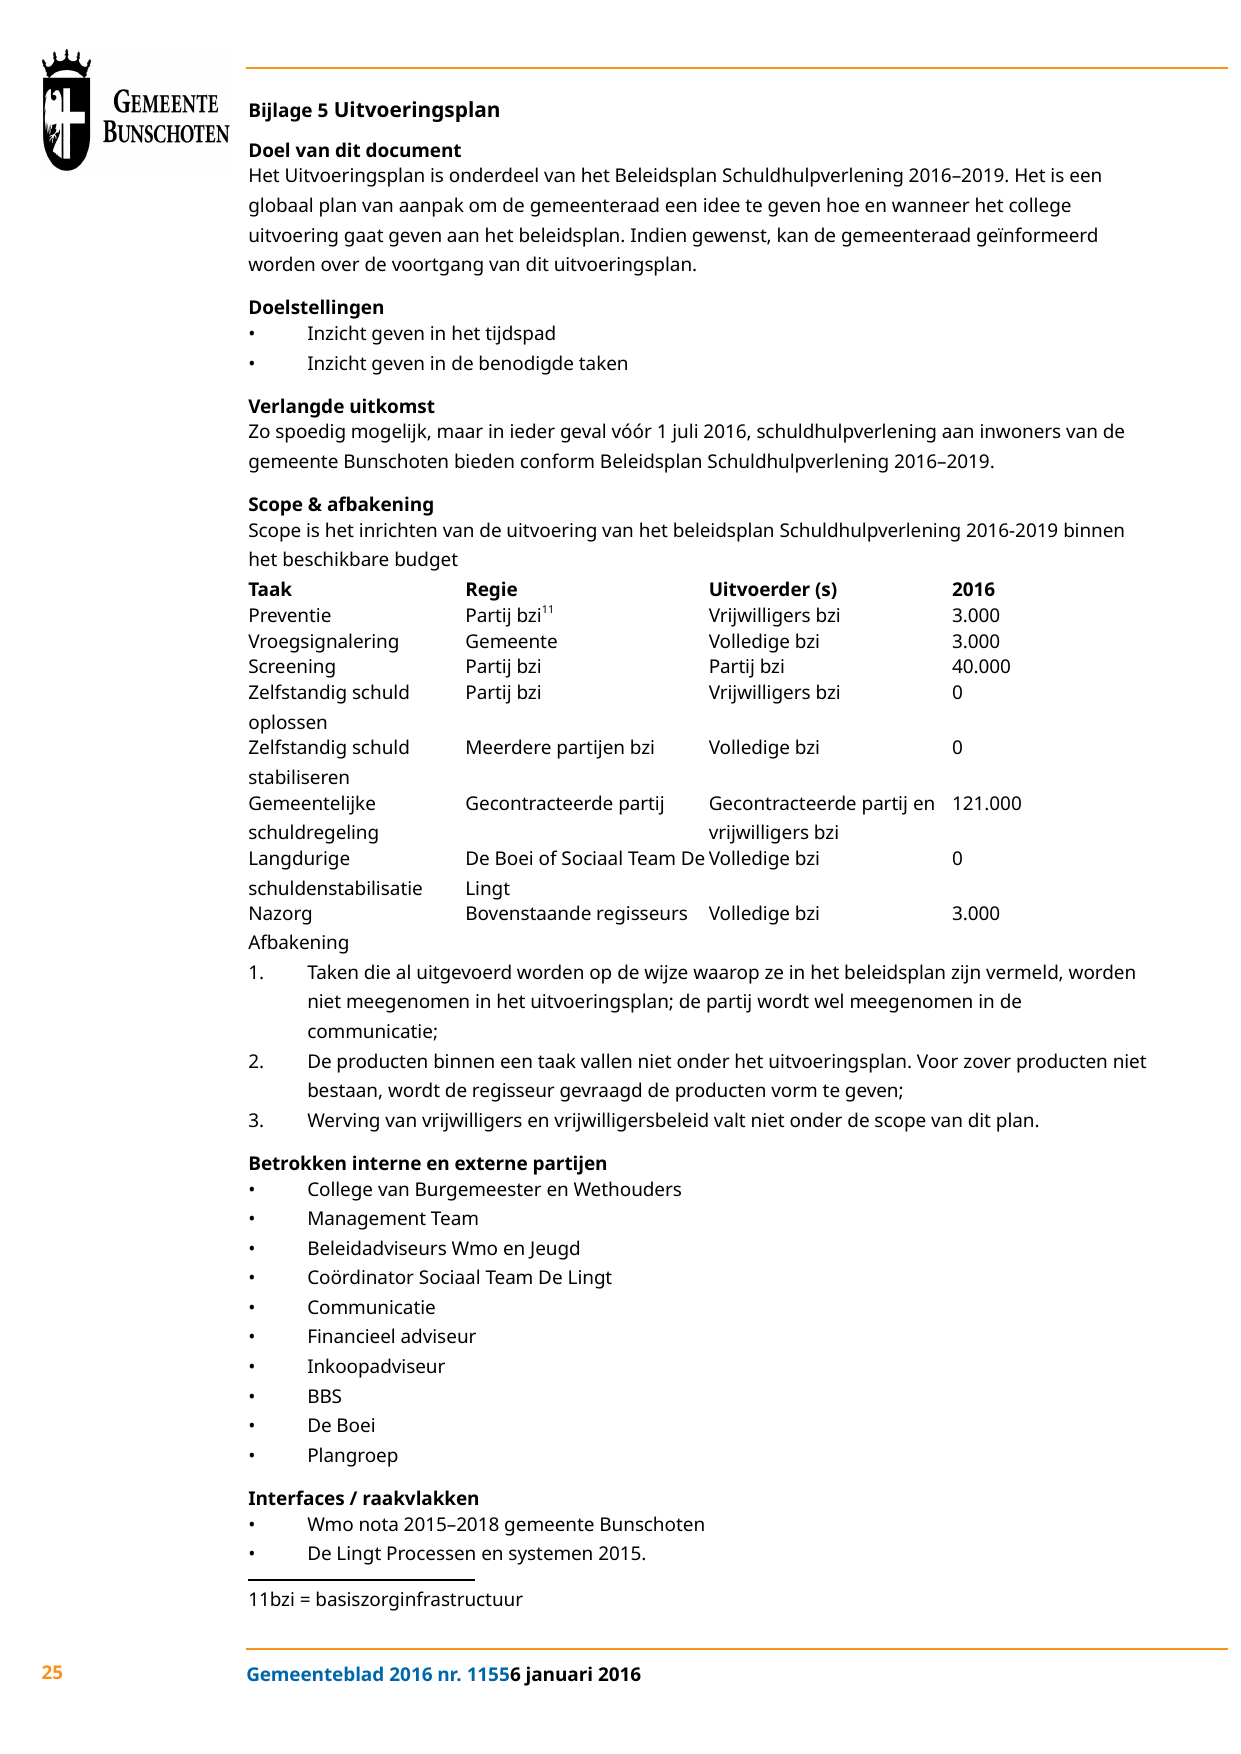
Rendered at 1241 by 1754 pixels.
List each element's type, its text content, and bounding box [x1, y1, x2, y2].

table_cell Meerdere partijen bzi [465, 735, 708, 790]
table_cell Langdurige schuldenstabilisatie [248, 845, 465, 901]
table_cell De Boei of Sociaal Team De Lingt [465, 845, 708, 901]
table_cell Volledige bzi [709, 845, 952, 901]
table_header Taak [248, 576, 465, 602]
table_cell 121.000 [952, 790, 1152, 845]
text Bijlage 5 Uitvoeringsplan [248, 95, 1152, 123]
text Afbakening [248, 929, 1152, 955]
text Doelstellingen [248, 294, 1152, 320]
text Scope is het inrichten van de uitvoering van het beleidsplan Schuldhulpverlening 2016-2019 binnen het beschikbare budget [248, 517, 1152, 572]
list Management Team [248, 1205, 1152, 1231]
table_cell Gecontracteerde partij en vrijwilligers bzi [709, 790, 952, 845]
table_cell Vroegsignalering [248, 628, 465, 653]
table_cell Partij bzi [465, 654, 708, 679]
list De Lingt Processen en systemen 2015. [248, 1541, 1152, 1566]
table_cell 3.000 [952, 602, 1152, 628]
list Taken die al uitgevoerd worden op de wijze waarop ze in het beleidsplan zijn vermeld, worden niet meegenomen in het uitvoeringsplan; de partij wordt wel meegenomen in de communicatie; [248, 959, 1152, 1044]
table_cell 3.000 [952, 628, 1152, 653]
list Coördinator Sociaal Team De Lingt [248, 1264, 1152, 1290]
list Plangroep [248, 1442, 1152, 1468]
table_cell Gemeente [465, 628, 708, 653]
table_cell 3.000 [952, 901, 1152, 926]
table_cell Volledige bzi [709, 901, 952, 926]
text Verlangde uitkomst [248, 393, 1152, 419]
table_cell 0 [952, 735, 1152, 790]
list Inzicht geven in de benodigde taken [248, 350, 1152, 376]
table_cell 0 [952, 845, 1152, 901]
table_cell Vrijwilligers bzi [709, 679, 952, 734]
list Communicatie [248, 1294, 1152, 1320]
table_header 2016 [952, 576, 1152, 602]
table_cell Gemeentelijke schuldregeling [248, 790, 465, 845]
table_cell 0 [952, 679, 1152, 734]
list Financieel adviseur [248, 1324, 1152, 1349]
table_cell Gecontracteerde partij [465, 790, 708, 845]
text Doel van dit document [248, 137, 1152, 163]
list Inkoopadviseur [248, 1353, 1152, 1379]
table_cell Screening [248, 654, 465, 679]
text Scope & afbakening [248, 491, 1152, 517]
table_cell Preventie [248, 602, 465, 628]
list Beleidadviseurs Wmo en Jeugd [248, 1235, 1152, 1261]
table_cell Nazorg [248, 901, 465, 926]
table_cell Partij bzi [709, 654, 952, 679]
list BBS [248, 1383, 1152, 1409]
table_cell Partij bzi [465, 602, 708, 628]
table_header Uitvoerder (s) [709, 576, 952, 602]
list Inzicht geven in het tijdspad [248, 320, 1152, 346]
table_cell 40.000 [952, 654, 1152, 679]
table_cell Zelfstandig schuld oplossen [248, 679, 465, 734]
list De Boei [248, 1412, 1152, 1438]
table_cell Bovenstaande regisseurs [465, 901, 708, 926]
table_header Regie [465, 576, 708, 602]
table_cell Vrijwilligers bzi [709, 602, 952, 628]
text Interfaces / raakvlakken [248, 1485, 1152, 1511]
list Wmo nota 2015–2018 gemeente Bunschoten [248, 1511, 1152, 1537]
text Zo spoedig mogelijk, maar in ieder geval vóór 1 juli 2016, schuldhulpverlening aan inwoners van de gemeente Bunschoten bieden conform Beleidsplan Schuldhulpverlening 2016–2019. [248, 419, 1152, 474]
table_cell Zelfstandig schuld stabiliseren [248, 735, 465, 790]
picture [41, 47, 231, 172]
list De producten binnen een taak vallen niet onder het uitvoeringsplan. Voor zover producten niet bestaan, wordt de regisseur gevraagd de producten vorm te geven; [248, 1048, 1152, 1103]
list Werving van vrijwilligers en vrijwilligersbeleid valt niet onder de scope van dit plan. [248, 1107, 1152, 1133]
text Het Uitvoeringsplan is onderdeel van het Beleidsplan Schuldhulpverlening 2016–2019. Het is een globaal plan van aanpak om de gemeenteraad een idee te geven hoe en wanneer het college uitvoering gaat geven aan het beleidsplan. Indien gewenst, kan de gemeenteraad geïnformeerd worden over de voortgang van dit uitvoeringsplan. [248, 163, 1152, 277]
table_cell Volledige bzi [709, 735, 952, 790]
text Betrokken interne en externe partijen [248, 1150, 1152, 1176]
list College van Burgemeester en Wethouders [248, 1176, 1152, 1202]
table_cell Partij bzi [465, 679, 708, 734]
table_cell Volledige bzi [709, 628, 952, 653]
